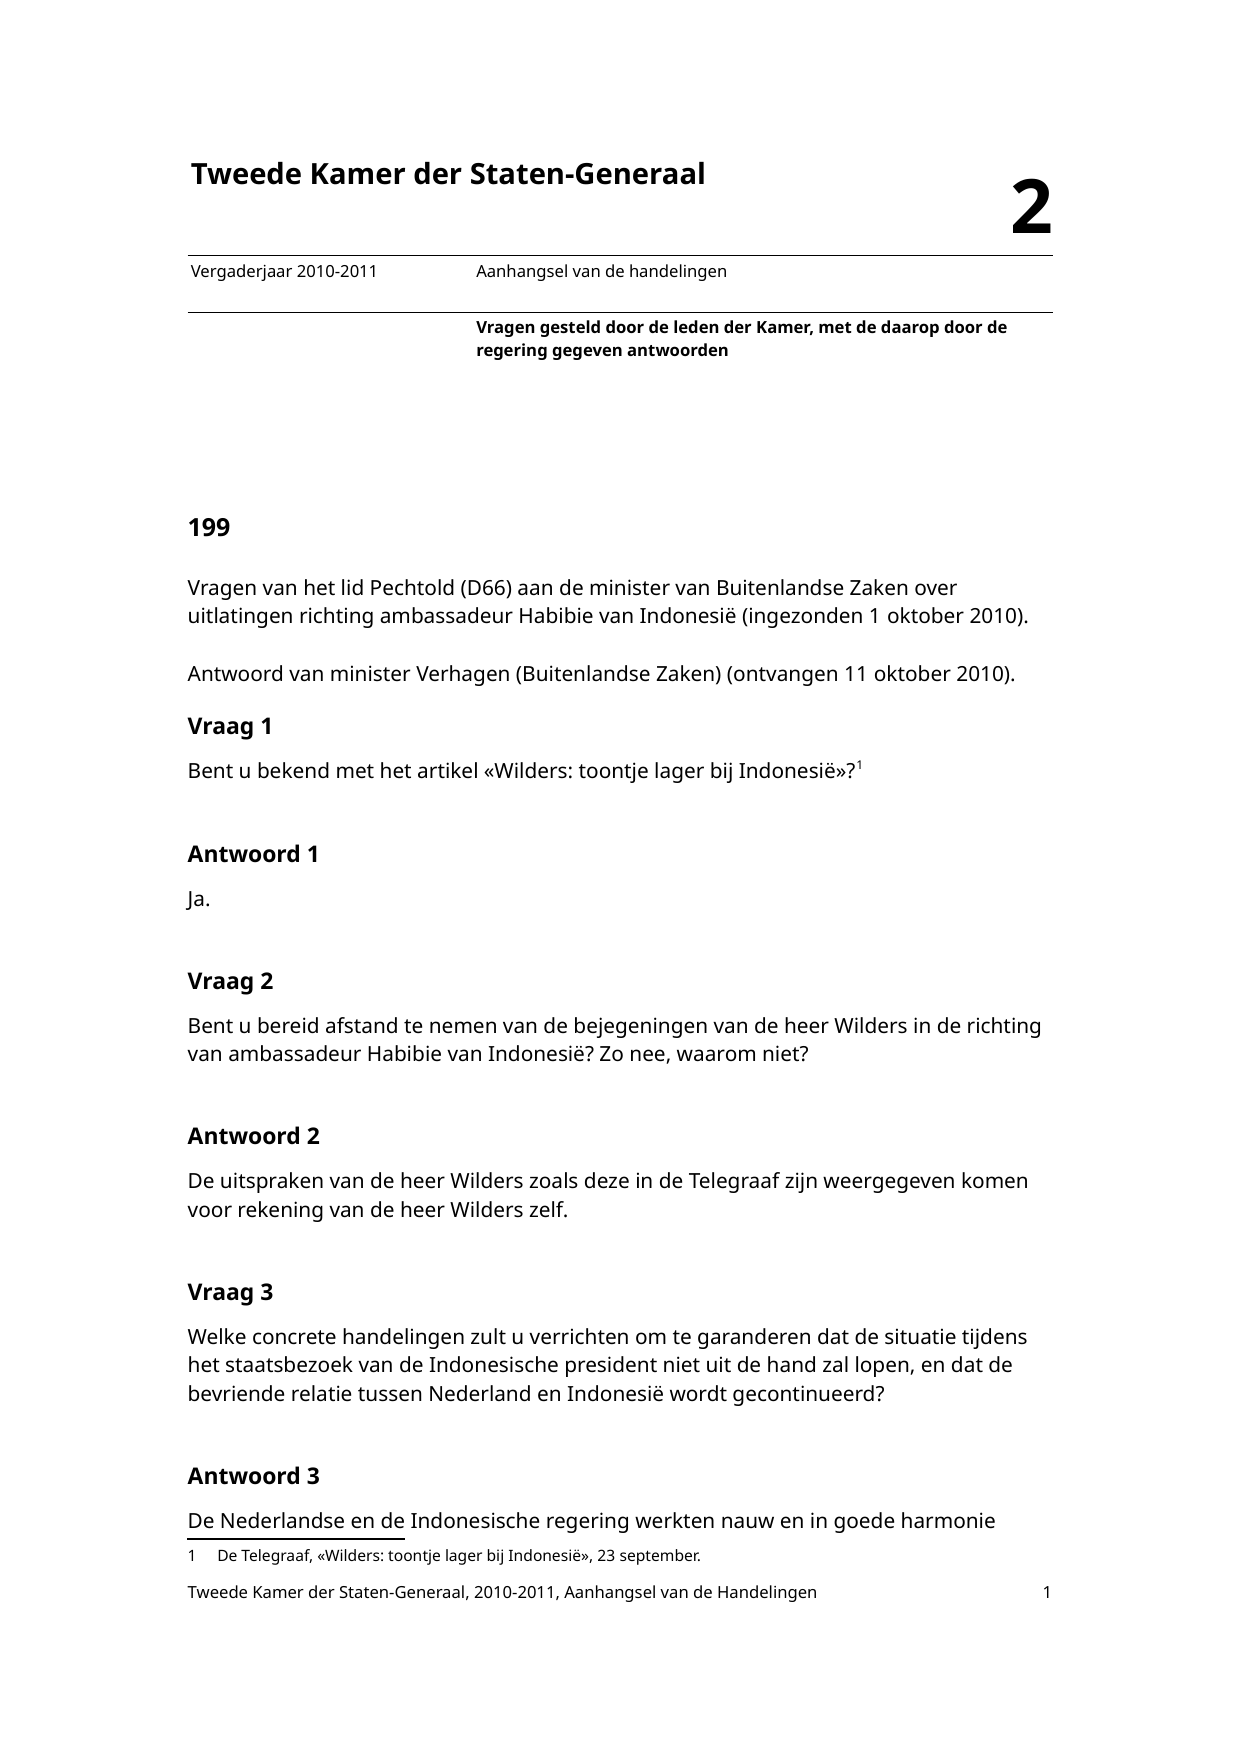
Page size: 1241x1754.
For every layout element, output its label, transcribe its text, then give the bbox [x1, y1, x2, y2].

text Bent u bekend met het artikel «Wilders: toontje lager bij Indonesië»? [187, 757, 1053, 785]
table_cell [188, 313, 473, 361]
subtitle Antwoord 1 [187, 837, 1053, 869]
table_cell Aanhangsel van de handelingen [473, 256, 1053, 312]
table_cell Vragen gesteld door de leden der Kamer, met de daarop door de regering gegeven antwoorden [473, 313, 1053, 361]
text Welke concrete handelingen zult u verrichten om te garanderen dat de situatie tijdens het staatsbezoek van de Indonesische president niet uit de hand zal lopen, en dat de bevriende relatie tussen Nederland en Indonesië wordt gecontinueerd? [187, 1322, 1053, 1407]
table_header Tweede Kamer der Staten-Generaal [188, 150, 879, 255]
text Antwoord van minister Verhagen (Buitenlandse Zaken) (ontvangen 11 oktober 2010). [187, 659, 1053, 688]
text Vragen van het lid Pechtold (D66) aan de minister van Buitenlandse Zaken over uitlatingen richting ambassadeur Habibie van Indonesië (ingezonden 1 oktober 2010). [187, 573, 1053, 630]
text 199 [187, 509, 1053, 543]
subtitle Antwoord 2 [187, 1120, 1053, 1152]
text De Telegraaf, «Wilders: toontje lager bij Indonesië», 23 september. [187, 1538, 1053, 1566]
text Bent u bereid afstand te nemen van de bejegeningen van de heer Wilders in de richting van ambassadeur Habibie van Indonesië? Zo nee, waarom niet? [187, 1011, 1053, 1068]
table_cell Vergaderjaar 2010-2011 [188, 256, 473, 312]
text De uitspraken van de heer Wilders zoals deze in de Telegraaf zijn weergegeven komen voor rekening van de heer Wilders zelf. [187, 1167, 1053, 1223]
subtitle Vraag 2 [187, 965, 1053, 996]
subtitle Vraag 1 [187, 710, 1053, 742]
subtitle Vraag 3 [187, 1276, 1053, 1307]
text Ja. [187, 884, 1053, 912]
table_header 2 [880, 150, 1053, 255]
